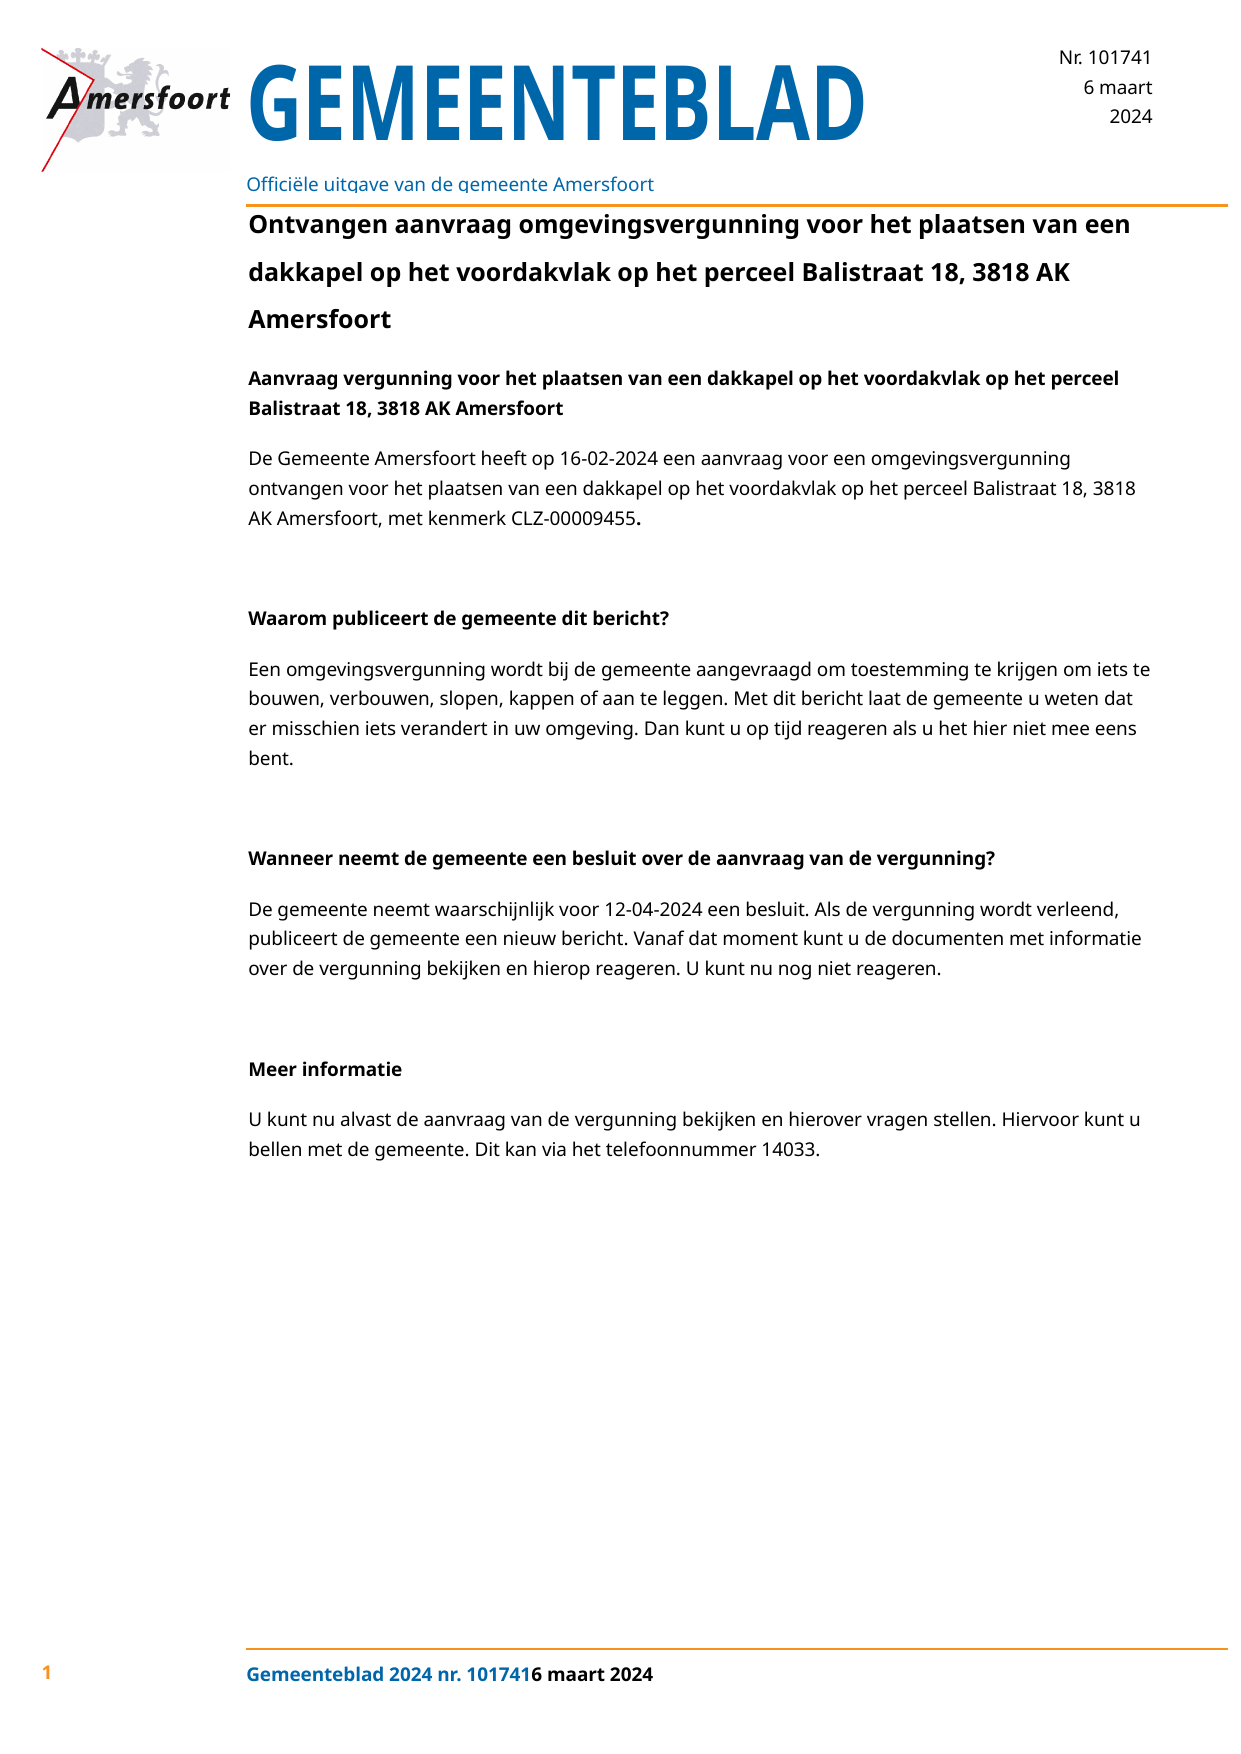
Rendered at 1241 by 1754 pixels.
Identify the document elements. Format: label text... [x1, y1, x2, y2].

text De gemeente neemt waarschijnlijk voor 12-04-2024 een besluit. Als de vergunning wordt verleend, publiceert de gemeente een nieuw bericht. Vanaf dat moment kunt u de documenten met informatie over de vergunning bekijken en hierop reageren. U kunt nu nog niet reageren. [248, 896, 1152, 981]
text Een omgevingsvergunning wordt bij de gemeente aangevraagd om toestemming te krijgen om iets te bouwen, verbouwen, slopen, kappen of aan te leggen. Met dit bericht laat de gemeente u weten dat er misschien iets verandert in uw omgeving. Dan kunt u op tijd reageren als u het hier niet mee eens bent. [248, 656, 1152, 770]
text Ontvangen aanvraag omgevingsvergunning voor het plaatsen van een dakkapel op het voordakvlak op het perceel Balistraat 18, 3818 AK Amersfoort [248, 207, 1152, 336]
text Wanneer neemt de gemeente een besluit over de aanvraag van de vergunning? [248, 846, 1152, 871]
picture [41, 47, 231, 172]
text Aanvraag vergunning voor het plaatsen van een dakkapel op het voordakvlak op het perceel Balistraat 18, 3818 AK Amersfoort [248, 366, 1152, 421]
text Meer informatie [248, 1056, 1152, 1082]
text Waarom publiceert de gemeente dit bericht? [248, 606, 1152, 631]
text De Gemeente Amersfoort heeft op 16-02-2024 een aanvraag voor een omgevingsvergunning ontvangen voor het plaatsen van een dakkapel op het voordakvlak op het perceel Balistraat 18, 3818 AK Amersfoort, met kenmerk CLZ-00009455. [248, 446, 1152, 530]
text U kunt nu alvast de aanvraag van de vergunning bekijken en hierover vragen stellen. Hiervoor kunt u bellen met de gemeente. Dit kan via het telefoonnummer 14033. [248, 1106, 1152, 1162]
